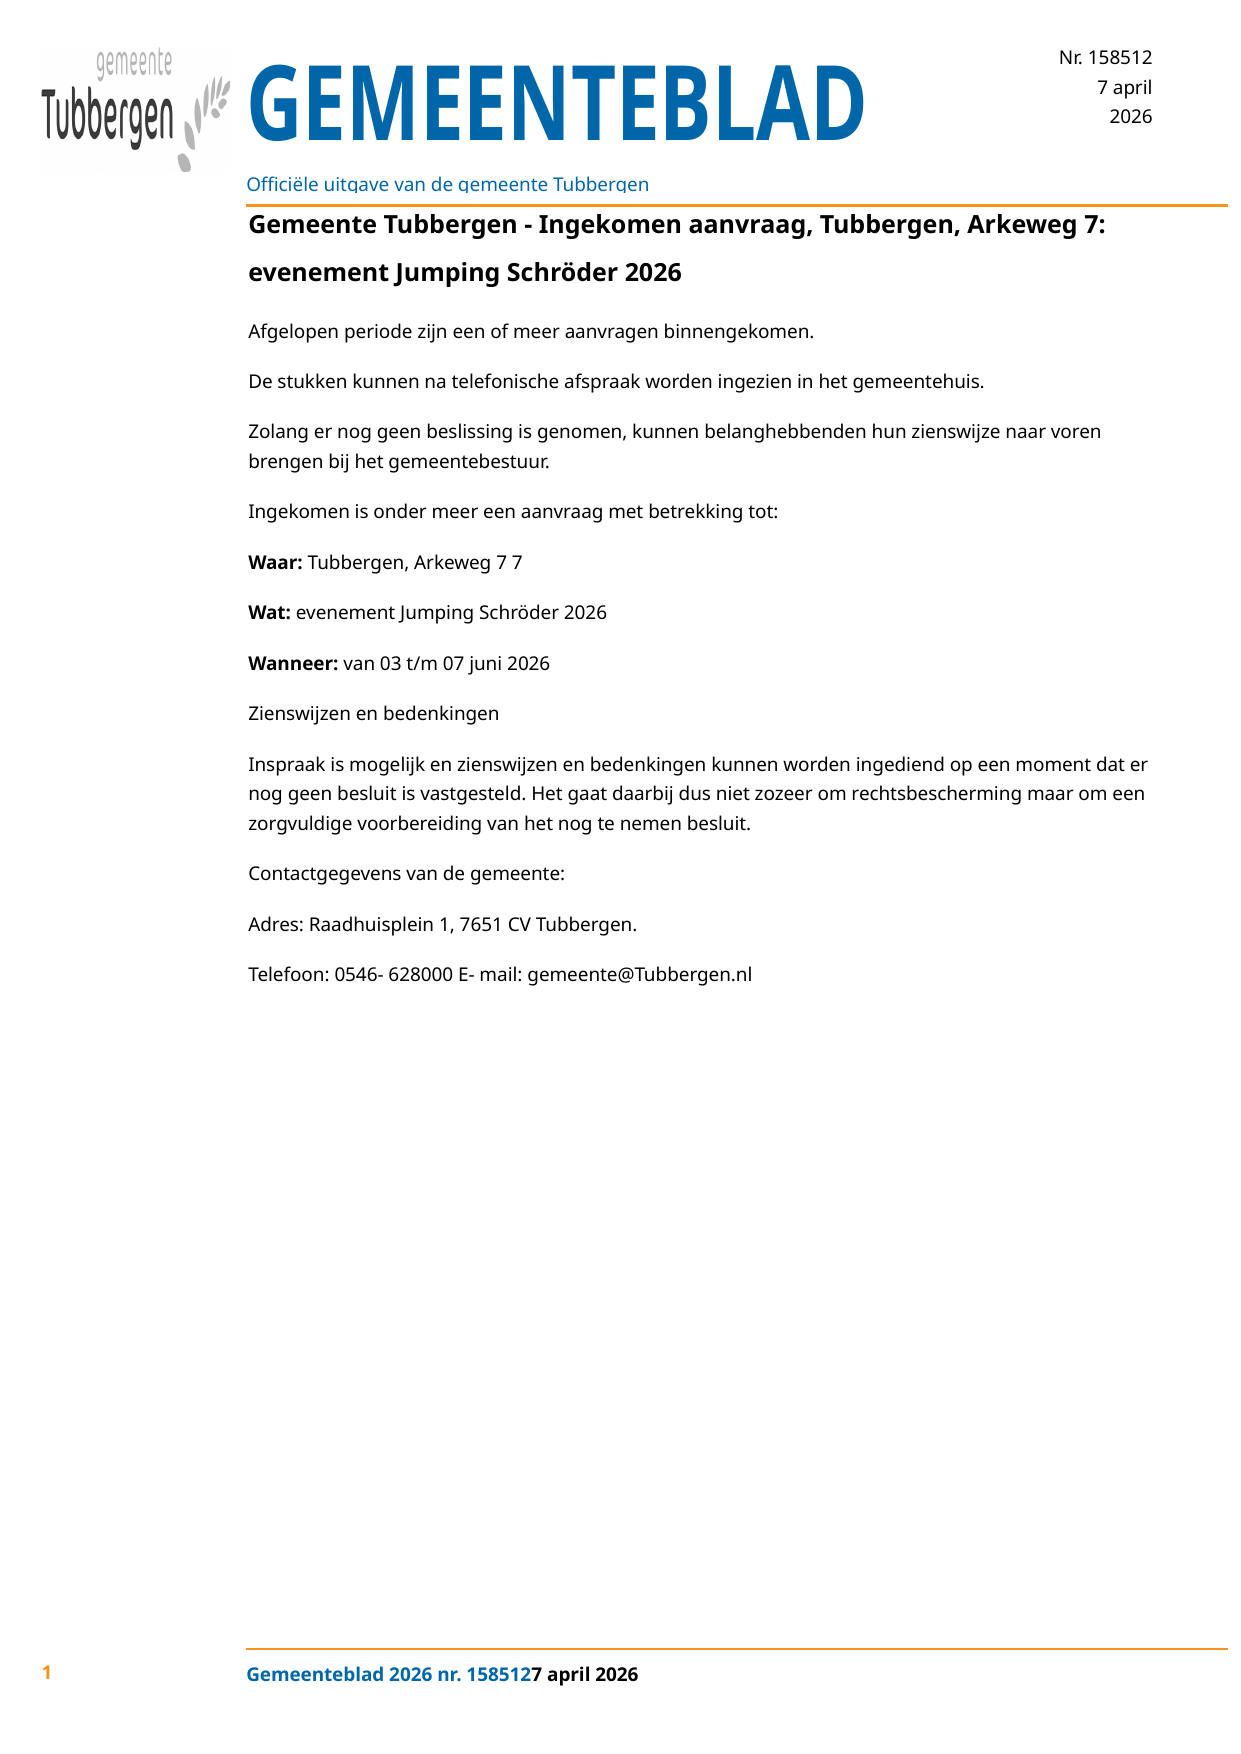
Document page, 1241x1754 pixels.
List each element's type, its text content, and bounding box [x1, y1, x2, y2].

text Wanneer: van 03 t/m 07 juni 2026 [248, 650, 1152, 676]
text Gemeente Tubbergen - Ingekomen aanvraag, Tubbergen, Arkeweg 7: evenement Jumping Schröder 2026 [248, 207, 1152, 288]
picture [41, 47, 231, 172]
text Zienswijzen en bedenkingen [248, 700, 1152, 726]
text Adres: Raadhuisplein 1, 7651 CV Tubbergen. [248, 911, 1152, 937]
text Waar: Tubbergen, Arkeweg 7 7 [248, 549, 1152, 575]
text Telefoon: 0546- 628000 E- mail: gemeente@Tubbergen.nl [248, 961, 1152, 987]
text Afgelopen periode zijn een of meer aanvragen binnengekomen. [248, 318, 1152, 344]
text Wat: evenement Jumping Schröder 2026 [248, 599, 1152, 625]
text Inspraak is mogelijk en zienswijzen en bedenkingen kunnen worden ingediend op een moment dat er nog geen besluit is vastgesteld. Het gaat daarbij dus niet zozeer om rechtsbescherming maar om een zorgvuldige voorbereiding van het nog te nemen besluit. [248, 751, 1152, 836]
text De stukken kunnen na telefonische afspraak worden ingezien in het gemeentehuis. [248, 368, 1152, 394]
text Contactgegevens van de gemeente: [248, 860, 1152, 886]
text Zolang er nog geen beslissing is genomen, kunnen belanghebbenden hun zienswijze naar voren brengen bij het gemeentebestuur. [248, 419, 1152, 474]
text Ingekomen is onder meer een aanvraag met betrekking tot: [248, 499, 1152, 524]
